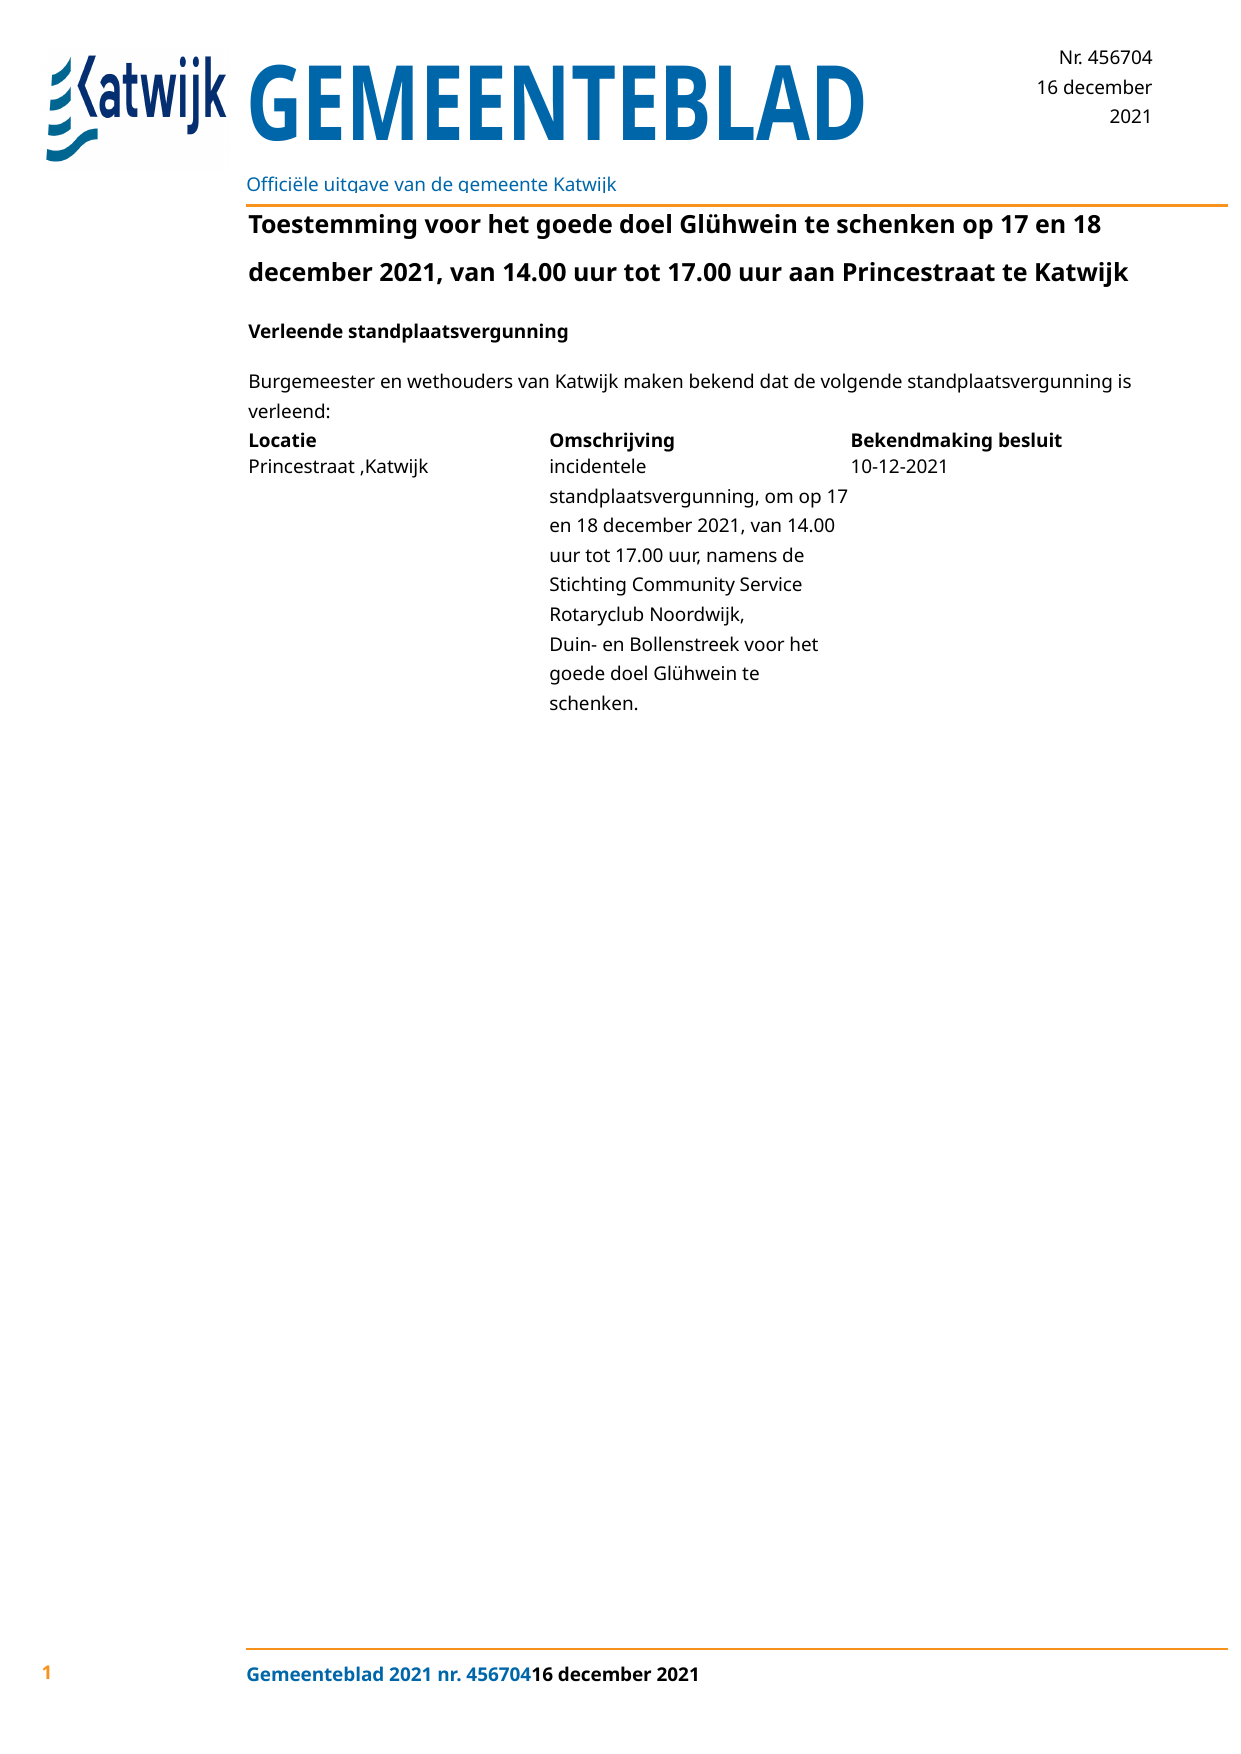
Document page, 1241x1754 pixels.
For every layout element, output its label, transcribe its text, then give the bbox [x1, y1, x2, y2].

table_header Locatie [248, 428, 549, 453]
text Verleende standplaatsvergunning [248, 318, 1152, 344]
picture [41, 47, 231, 172]
text Burgemeester en wethouders van Katwijk maken bekend dat de volgende standplaatsvergunning is verleend: [248, 368, 1152, 424]
table_cell 10-12-2021 [850, 453, 1152, 716]
table_header Omschrijving [549, 428, 850, 453]
text Toestemming voor het goede doel Glühwein te schenken op 17 en 18 december 2021, van 14.00 uur tot 17.00 uur aan Princestraat te Katwijk [248, 207, 1152, 288]
table_cell incidentele standplaatsvergunning, om op 17 en 18 december 2021, van 14.00 uur tot 17.00 uur, namens de Stichting Community Service Rotaryclub Noordwijk, Duin- en Bollenstreek voor het goede doel Glühwein te schenken. [549, 453, 850, 716]
table_header Bekendmaking besluit [850, 428, 1152, 453]
table_cell Princestraat ,Katwijk [248, 453, 549, 716]
